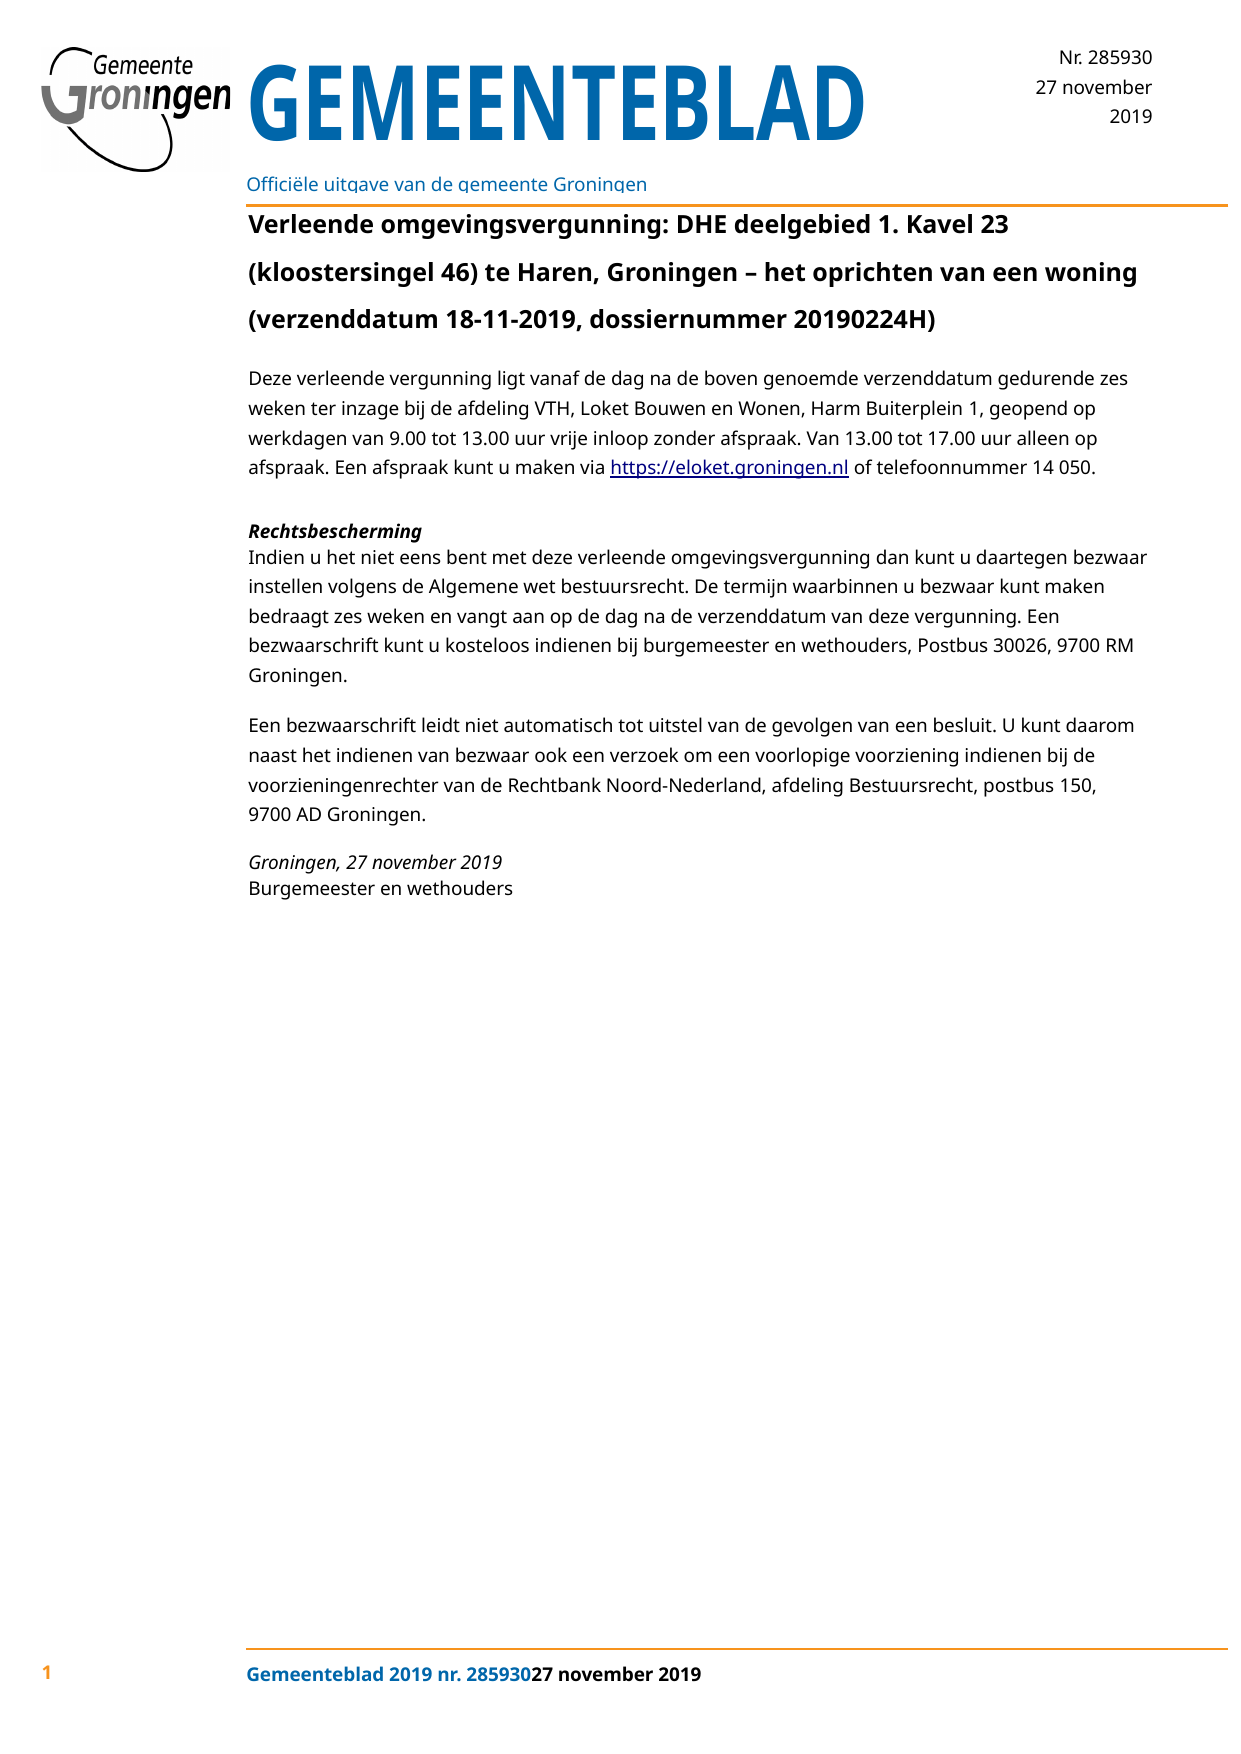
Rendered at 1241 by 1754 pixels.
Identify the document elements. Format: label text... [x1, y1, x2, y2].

text Burgemeester en wethouders [248, 875, 1152, 901]
text Groningen, 27 november 2019 [248, 849, 1152, 875]
text Een bezwaarschrift leidt niet automatisch tot uitstel van de gevolgen van een besluit. U kunt daarom naast het indienen van bezwaar ook een verzoek om een voorlopige voorziening indienen bij de voorzieningenrechter van de Rechtbank Noord-Nederland, afdeling Bestuursrecht, postbus 150, 9700 AD Groningen. [248, 713, 1152, 827]
text Rechtsbescherming [248, 518, 1152, 544]
picture [41, 47, 231, 172]
text Deze verleende vergunning ligt vanaf de dag na de boven genoemde verzenddatum gedurende zes weken ter inzage bij de afdeling VTH, Loket Bouwen en Wonen, Harm Buiterplein 1, geopend op werkdagen van 9.00 tot 13.00 uur vrije inloop zonder afspraak. Van 13.00 tot 17.00 uur alleen op afspraak. Een afspraak kunt u maken via https://eloket.groningen.nl of telefoonnummer 14 050. [248, 366, 1152, 480]
text Indien u het niet eens bent met deze verleende omgevingsvergunning dan kunt u daartegen bezwaar instellen volgens de Algemene wet bestuursrecht. De termijn waarbinnen u bezwaar kunt maken bedraagt zes weken en vangt aan op de dag na de verzenddatum van deze vergunning. Een bezwaarschrift kunt u kosteloos indienen bij burgemeester en wethouders, Postbus 30026, 9700 RM Groningen. [248, 544, 1152, 688]
text Verleende omgevingsvergunning: DHE deelgebied 1. Kavel 23 (kloostersingel 46) te Haren, Groningen – het oprichten van een woning (verzenddatum 18-11-2019, dossiernummer 20190224H) [248, 207, 1152, 336]
